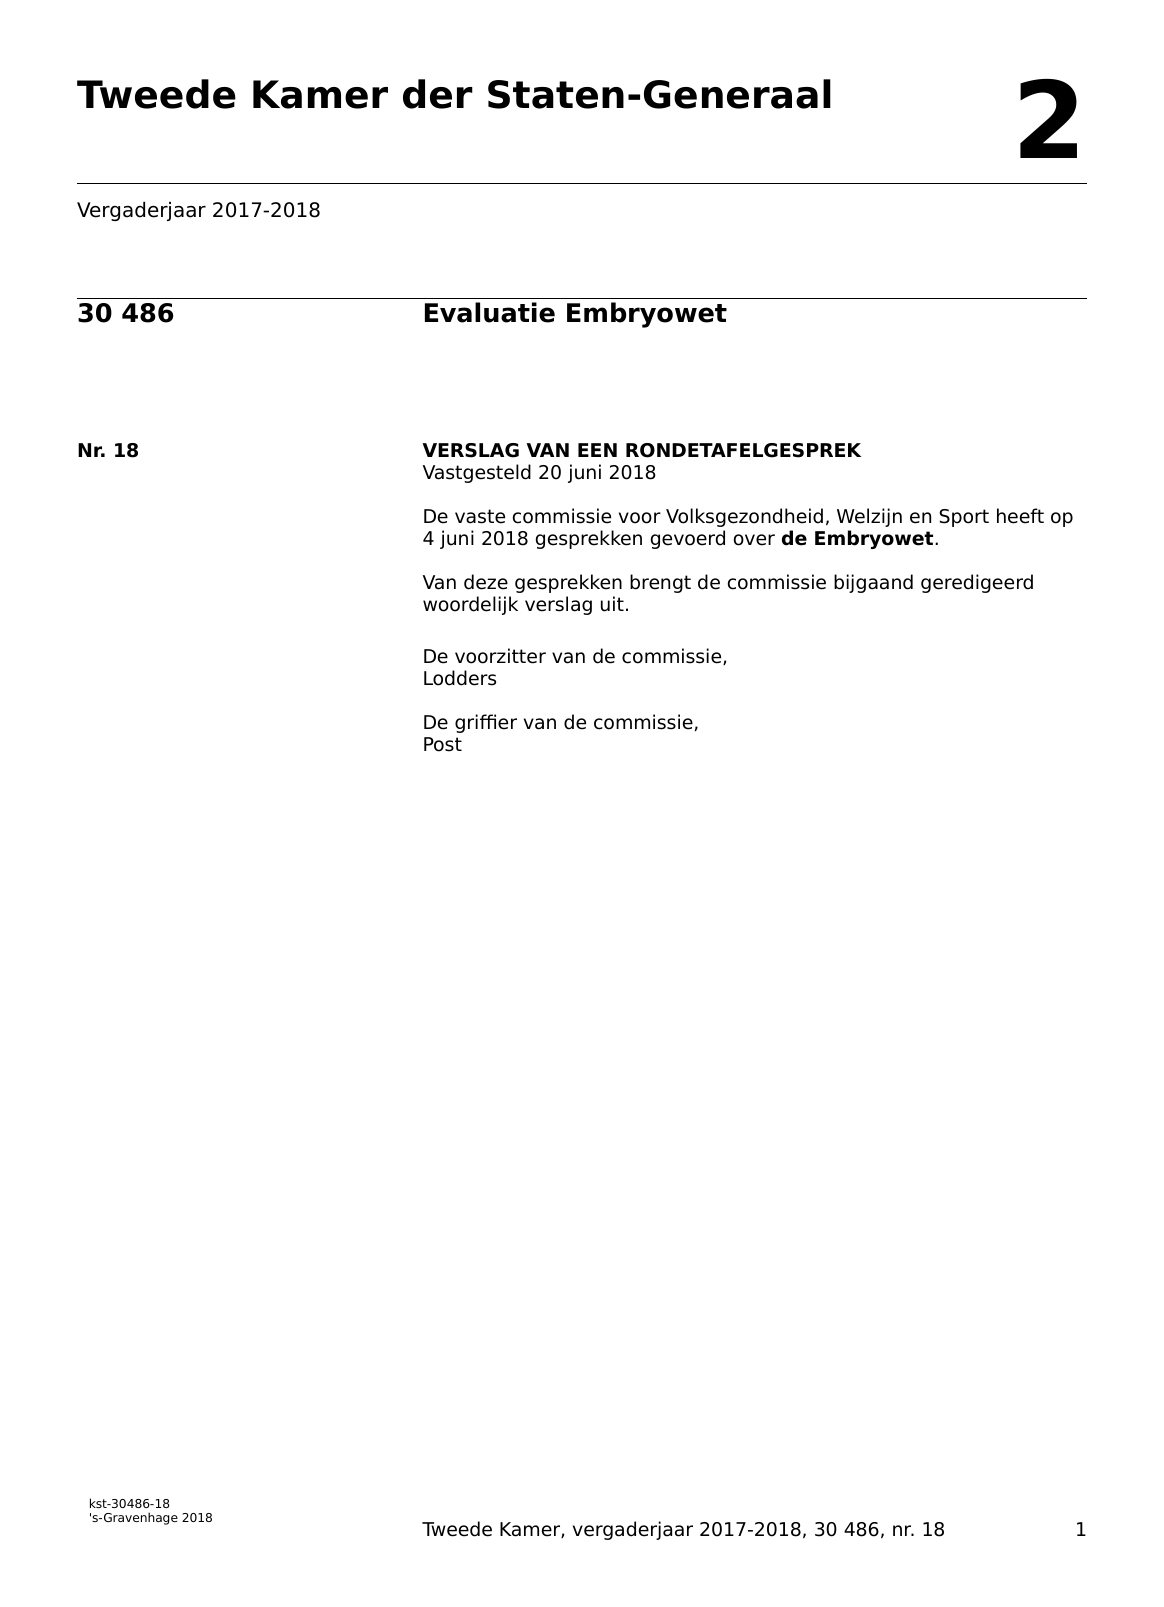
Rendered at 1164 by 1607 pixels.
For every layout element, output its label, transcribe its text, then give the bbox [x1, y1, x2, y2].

table_cell Vergaderjaar 2017-2018 [77, 184, 1087, 298]
table_header Tweede Kamer der Staten-Generaal [77, 59, 886, 183]
table_header 2 [886, 59, 1087, 183]
text Vastgesteld 20 juni 2018 [422, 462, 1087, 484]
text De voorzitter van de commissie, Lodders [422, 646, 1087, 690]
text 's-Gravenhage 2018 [88, 1511, 323, 1525]
text De vaste commissie voor Volksgezondheid, Welzijn en Sport heeft op 4 juni 2018 gesprekken gevoerd over de Embryowet. [422, 506, 1087, 550]
text De griffier van de commissie, Post [422, 712, 1087, 756]
text kst-30486-18 [88, 1497, 323, 1511]
subtitle Nr. 18 VERSLAG VAN EEN RONDETAFELGESPREK [77, 440, 1087, 462]
subtitle 30 486 Evaluatie Embryowet [77, 299, 1087, 329]
text Van deze gesprekken brengt de commissie bijgaand geredigeerd woordelijk verslag uit. [422, 572, 1087, 616]
